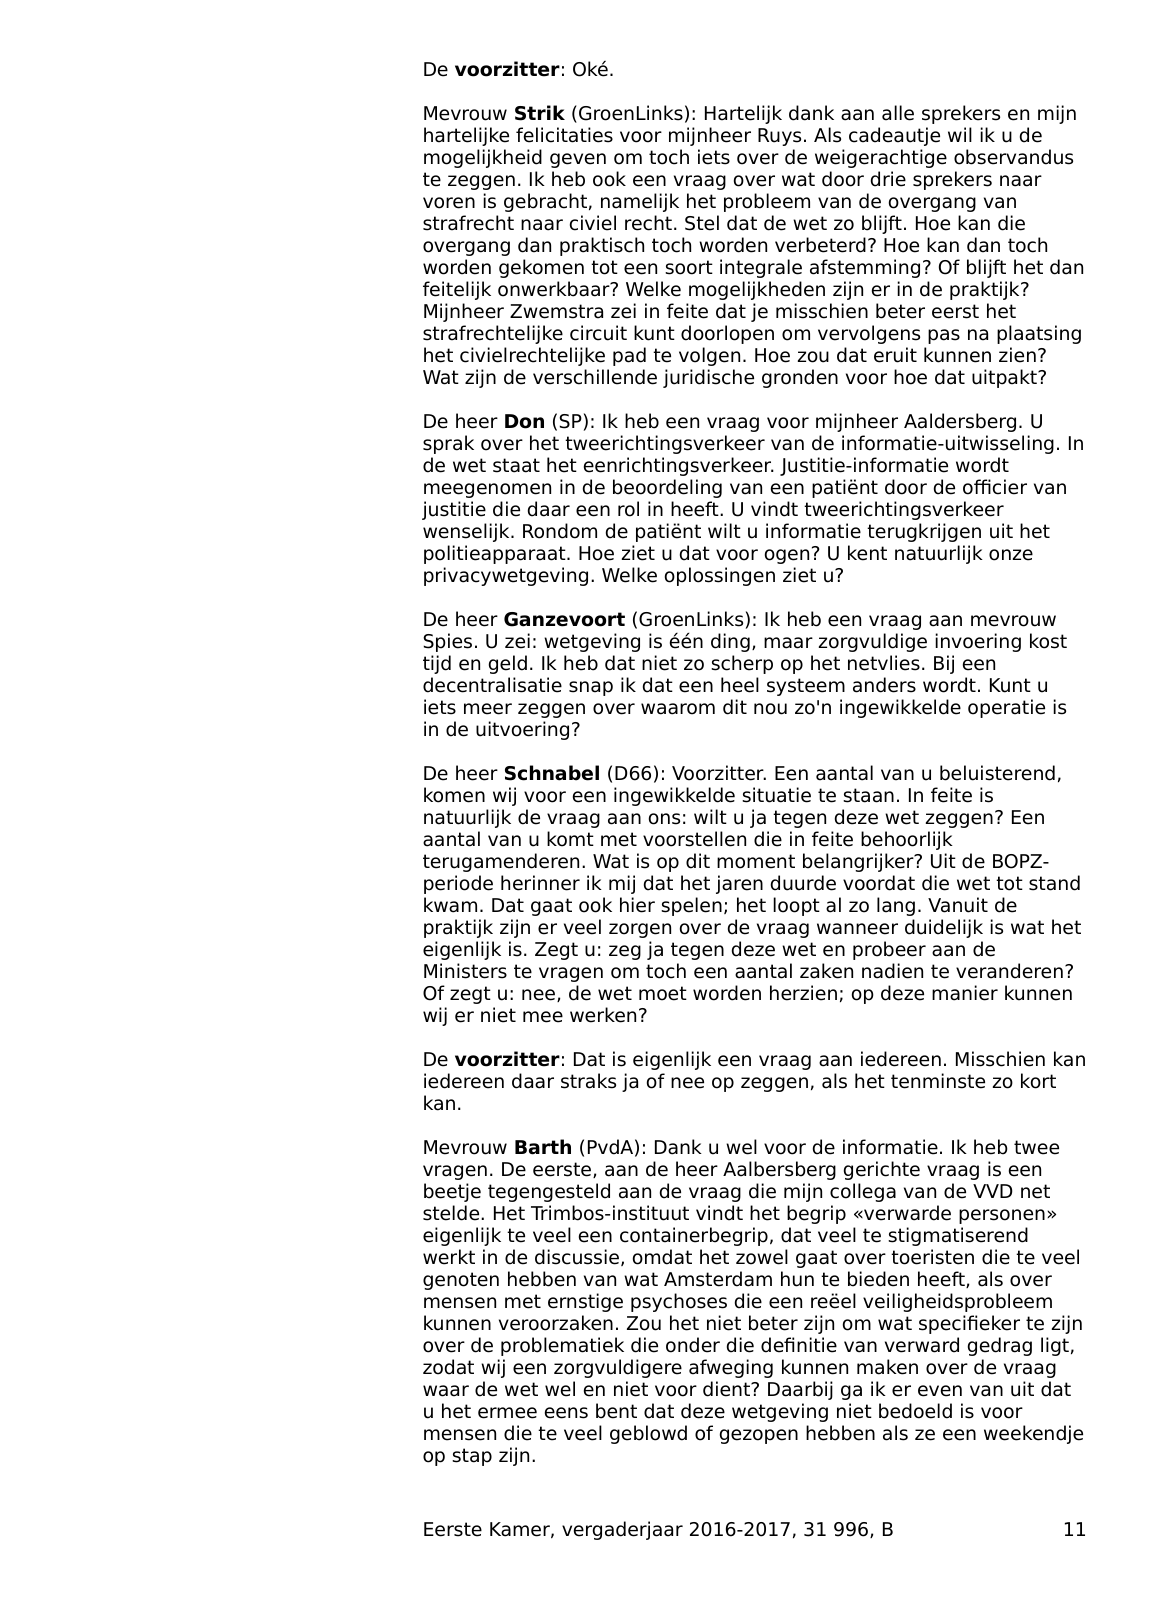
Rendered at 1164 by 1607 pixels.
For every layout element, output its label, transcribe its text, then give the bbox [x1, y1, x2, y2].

text Mijnheer Zwemstra zei in feite dat je misschien beter eerst het strafrechtelijke circuit kunt doorlopen om vervolgens pas na plaatsing het civielrechtelijke pad te volgen. Hoe zou dat eruit kunnen zien? Wat zijn de verschillende juridische gronden voor hoe dat uitpakt? [422, 301, 1087, 389]
text De voorzitter: Oké. [422, 59, 1087, 81]
text De voorzitter: Dat is eigenlijk een vraag aan iedereen. Misschien kan iedereen daar straks ja of nee op zeggen, als het tenminste zo kort kan. [422, 1049, 1087, 1115]
text De heer Don (SP): Ik heb een vraag voor mijnheer Aaldersberg. U sprak over het tweerichtingsverkeer van de informatie-uitwisseling. In de wet staat het eenrichtingsverkeer. Justitie-informatie wordt meegenomen in de beoordeling van een patiënt door de officier van justitie die daar een rol in heeft. U vindt tweerichtingsverkeer wenselijk. Rondom de patiënt wilt u informatie terugkrijgen uit het politieapparaat. Hoe ziet u dat voor ogen? U kent natuurlijk onze privacywetgeving. Welke oplossingen ziet u? [422, 411, 1087, 587]
text Mevrouw Strik (GroenLinks): Hartelijk dank aan alle sprekers en mijn hartelijke felicitaties voor mijnheer Ruys. Als cadeautje wil ik u de mogelijkheid geven om toch iets over de weigerachtige observandus te zeggen. Ik heb ook een vraag over wat door drie sprekers naar voren is gebracht, namelijk het probleem van de overgang van strafrecht naar civiel recht. Stel dat de wet zo blijft. Hoe kan die overgang dan praktisch toch worden verbeterd? Hoe kan dan toch worden gekomen tot een soort integrale afstemming? Of blijft het dan feitelijk onwerkbaar? Welke mogelijkheden zijn er in de praktijk? [422, 103, 1087, 301]
text De heer Ganzevoort (GroenLinks): Ik heb een vraag aan mevrouw Spies. U zei: wetgeving is één ding, maar zorgvuldige invoering kost tijd en geld. Ik heb dat niet zo scherp op het netvlies. Bij een decentralisatie snap ik dat een heel systeem anders wordt. Kunt u iets meer zeggen over waarom dit nou zo'n ingewikkelde operatie is in de uitvoering? [422, 609, 1087, 741]
text De heer Schnabel (D66): Voorzitter. Een aantal van u beluisterend, komen wij voor een ingewikkelde situatie te staan. In feite is natuurlijk de vraag aan ons: wilt u ja tegen deze wet zeggen? Een aantal van u komt met voorstellen die in feite behoorlijk terugamenderen. Wat is op dit moment belangrijker? Uit de BOPZ-periode herinner ik mij dat het jaren duurde voordat die wet tot stand kwam. Dat gaat ook hier spelen; het loopt al zo lang. Vanuit de praktijk zijn er veel zorgen over de vraag wanneer duidelijk is wat het eigenlijk is. Zegt u: zeg ja tegen deze wet en probeer aan de Ministers te vragen om toch een aantal zaken nadien te veranderen? Of zegt u: nee, de wet moet worden herzien; op deze manier kunnen wij er niet mee werken? [422, 763, 1087, 1027]
text Mevrouw Barth (PvdA): Dank u wel voor de informatie. Ik heb twee vragen. De eerste, aan de heer Aalbersberg gerichte vraag is een beetje tegengesteld aan de vraag die mijn collega van de VVD net stelde. Het Trimbos-instituut vindt het begrip «verwarde personen» eigenlijk te veel een containerbegrip, dat veel te stigmatiserend werkt in de discussie, omdat het zowel gaat over toeristen die te veel genoten hebben van wat Amsterdam hun te bieden heeft, als over mensen met ernstige psychoses die een reëel veiligheidsprobleem kunnen veroorzaken. Zou het niet beter zijn om wat specifieker te zijn over de problematiek die onder die definitie van verward gedrag ligt, zodat wij een zorgvuldigere afweging kunnen maken over de vraag waar de wet wel en niet voor dient? Daarbij ga ik er even van uit dat u het ermee eens bent dat deze wetgeving niet bedoeld is voor mensen die te veel geblowd of gezopen hebben als ze een weekendje op stap zijn. [422, 1137, 1087, 1467]
